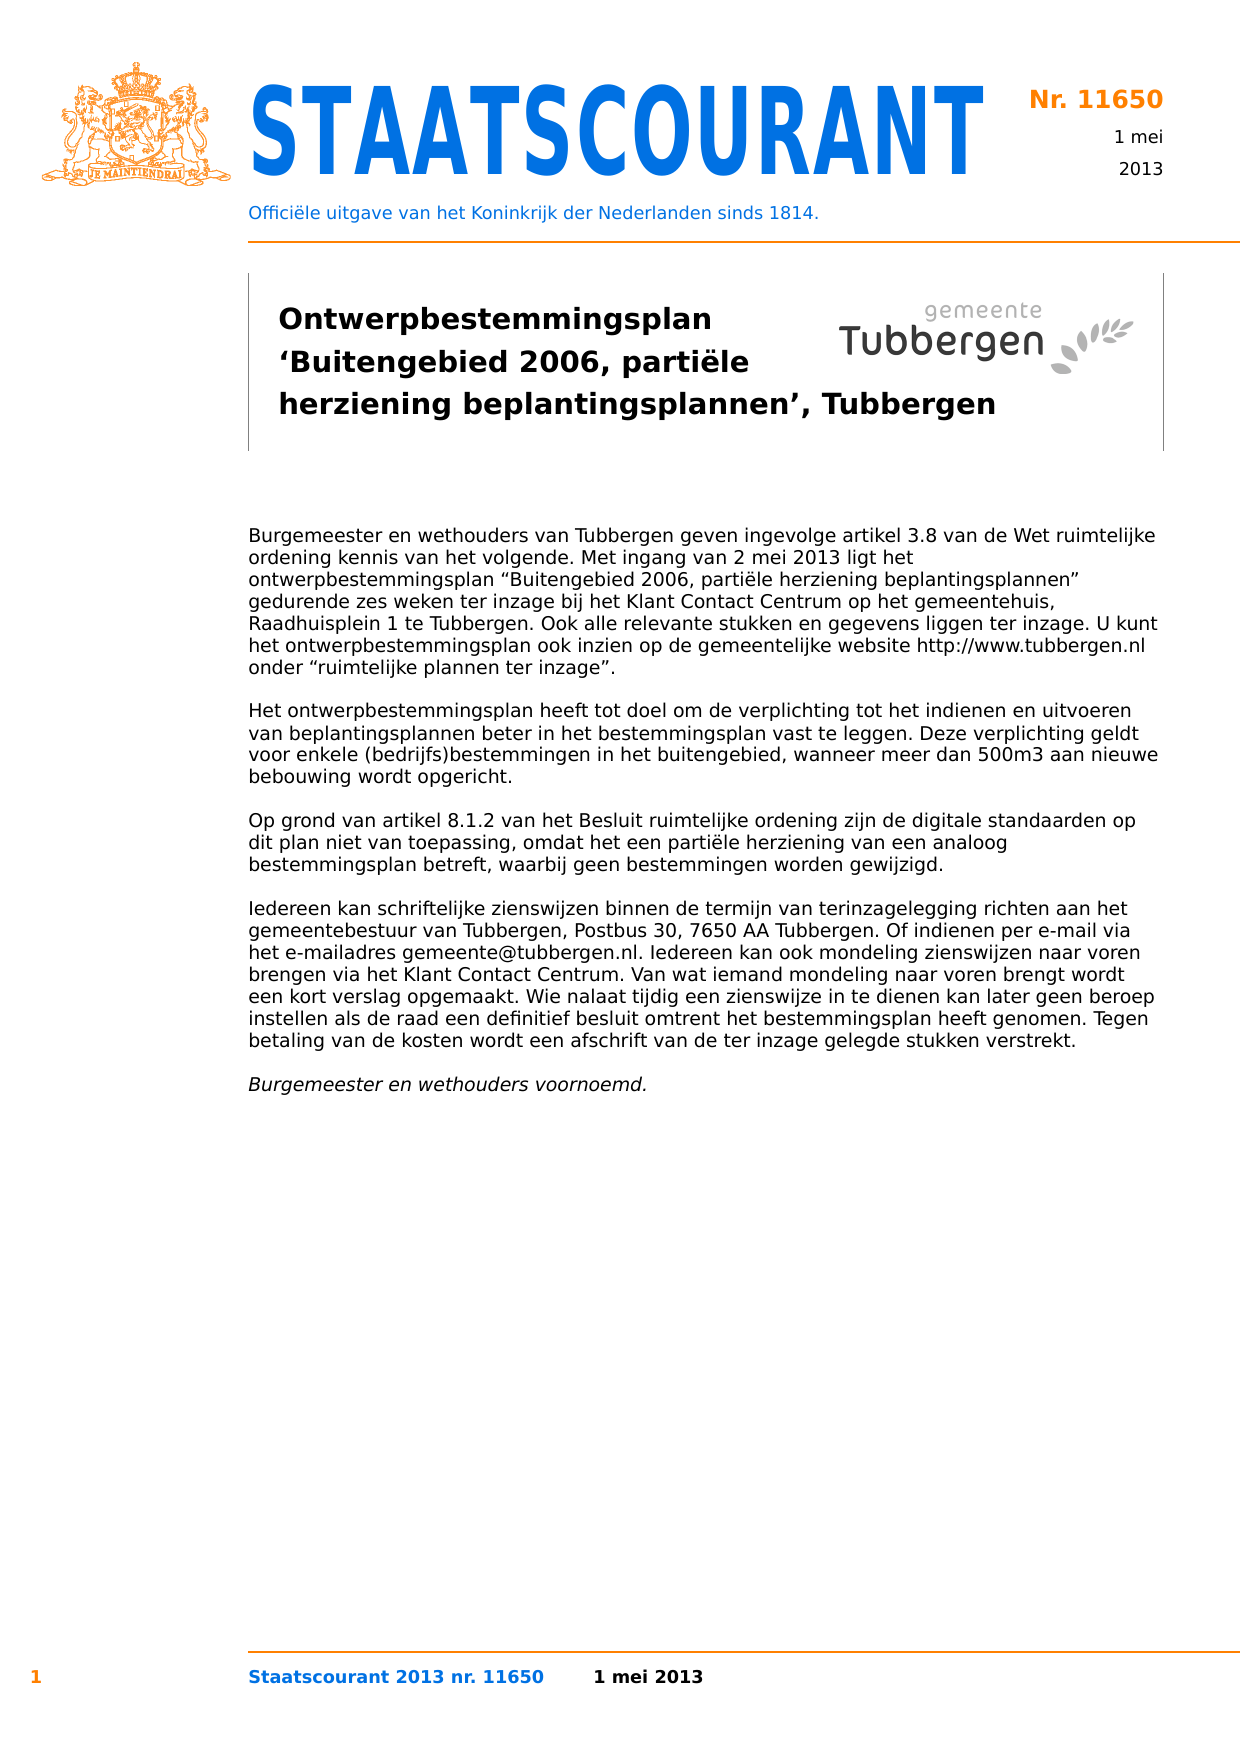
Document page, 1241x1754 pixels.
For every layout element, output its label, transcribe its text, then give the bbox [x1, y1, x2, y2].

text Het ontwerpbestemmingsplan heeft tot doel om de verplichting tot het indienen en uitvoeren van beplantingsplannen beter in het bestemmingsplan vast te leggen. Deze verplichting geldt voor enkele (bedrijfs)bestemmingen in het buitengebied, wanneer meer dan 500m3 aan nieuwe bebouwing wordt opgericht. [248, 700, 1163, 788]
text Op grond van artikel 8.1.2 van het Besluit ruimtelijke ordening zijn de digitale standaarden op dit plan niet van toepassing, omdat het een partiële herziening van een analoog bestemmingsplan betreft, waarbij geen bestemmingen worden gewijzigd. [248, 810, 1163, 876]
table_cell 2013 [998, 153, 1240, 203]
table_header Nr. 11650 [998, 62, 1240, 121]
picture [41, 62, 231, 186]
table_header [25, 62, 248, 241]
table_cell 1 mei [998, 121, 1240, 153]
table_header STAATSCOURANT [248, 62, 998, 203]
text Burgemeester en wethouders voornoemd. [248, 1074, 1163, 1096]
text Burgemeester en wethouders van Tubbergen geven ingevolge artikel 3.8 van de Wet ruimtelijke ordening kennis van het volgende. Met ingang van 2 mei 2013 ligt het ontwerpbestemmingsplan “Buitengebied 2006, partiële herziening beplantingsplannen” gedurende zes weken ter inzage bij het Klant Contact Centrum op het gemeentehuis, Raadhuisplein 1 te Tubbergen. Ook alle relevante stukken en gegevens liggen ter inzage. U kunt het ontwerpbestemmingsplan ook inzien op de gemeentelijke website http://www.tubbergen.nl onder “ruimtelijke plannen ter inzage”. [248, 525, 1163, 678]
table_cell Officiële uitgave van het Koninkrijk der Nederlanden sinds 1814. [248, 203, 1240, 241]
subtitle Ontwerpbestemmingsplan ‘Buitengebied 2006, partiële herziening beplantingsplannen’, Tubbergen [249, 273, 1163, 451]
text Iedereen kan schriftelijke zienswijzen binnen de termijn van terinzagelegging richten aan het gemeentebestuur van Tubbergen, Postbus 30, 7650 AA Tubbergen. Of indienen per e-mail via het e-mailadres gemeente@tubbergen.nl. Iedereen kan ook mondeling zienswijzen naar voren brengen via het Klant Contact Centrum. Van wat iemand mondeling naar voren brengt wordt een kort verslag opgemaakt. Wie nalaat tijdig een zienswijze in te dienen kan later geen beroep instellen als de raad een definitief besluit omtrent het bestemmingsplan heeft genomen. Tegen betaling van de kosten wordt een afschrift van de ter inzage gelegde stukken verstrekt. [248, 898, 1163, 1052]
picture [838, 302, 1134, 374]
